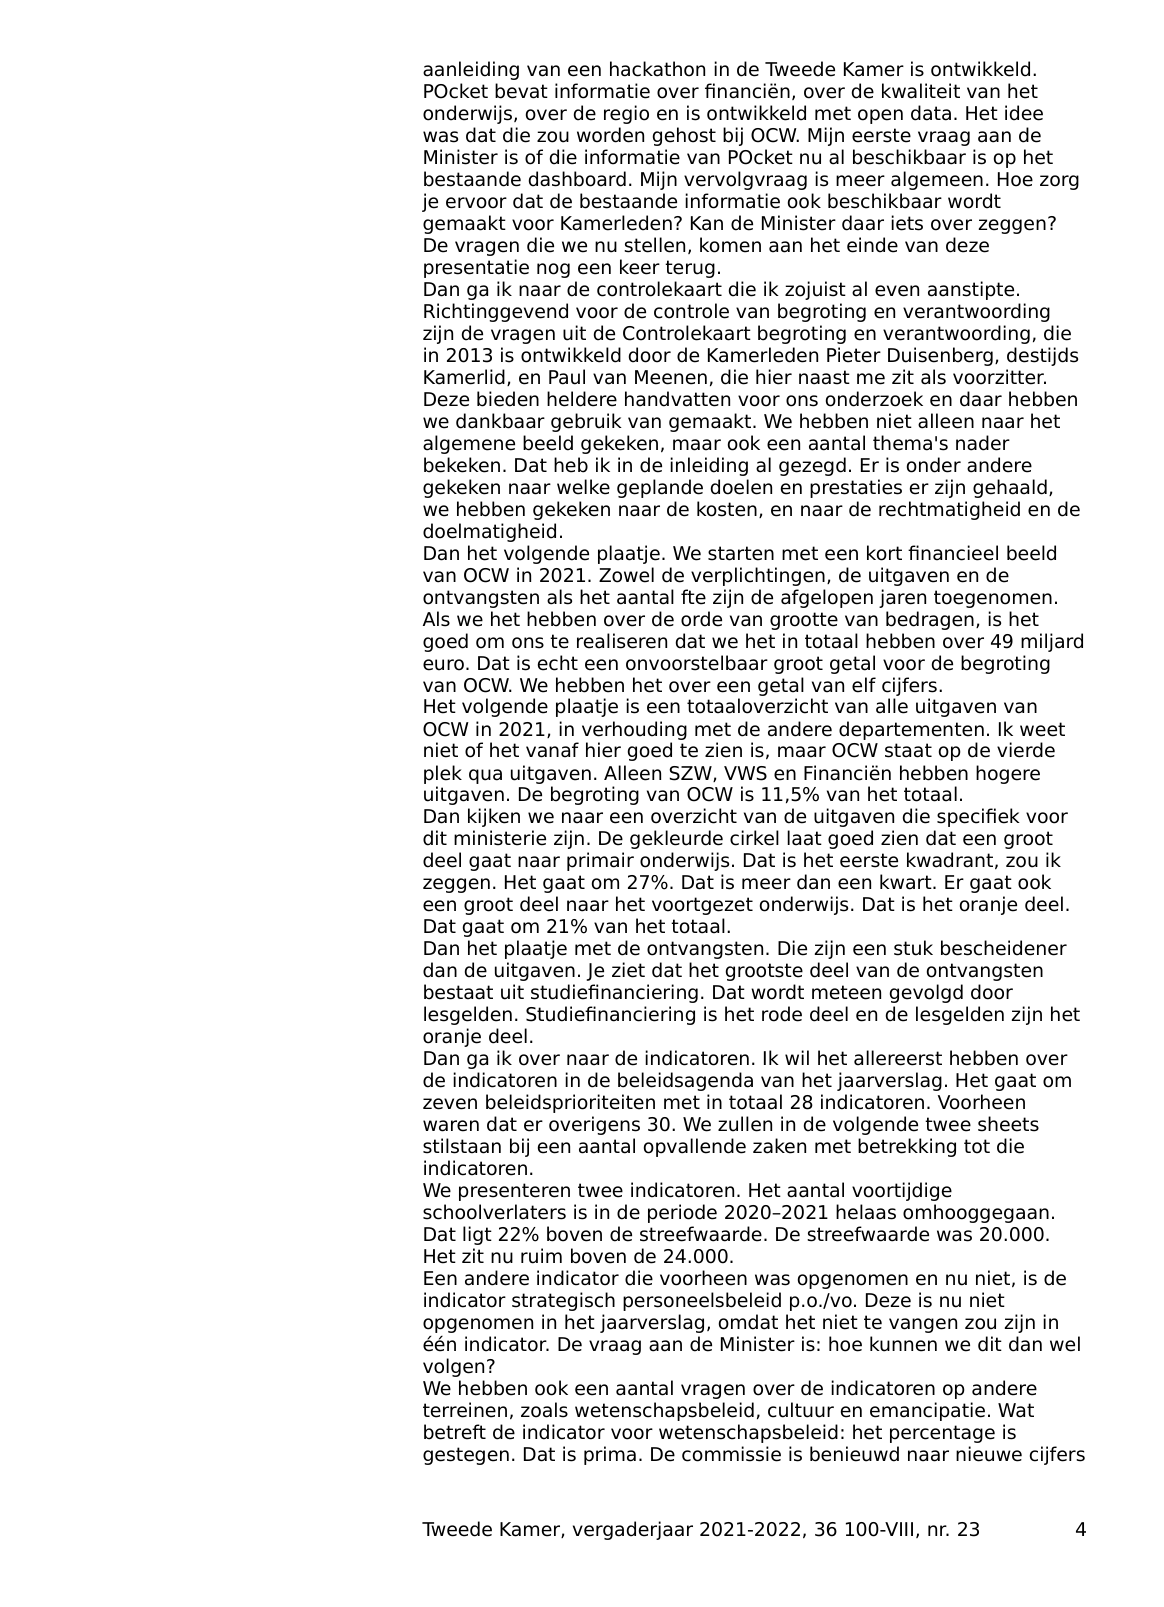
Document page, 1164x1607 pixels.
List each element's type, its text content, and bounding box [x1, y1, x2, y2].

text Dan het plaatje met de ontvangsten. Die zijn een stuk bescheidener dan de uitgaven. Je ziet dat het grootste deel van de ontvangsten bestaat uit studiefinanciering. Dat wordt meteen gevolgd door lesgelden. Studiefinanciering is het rode deel en de lesgelden zijn het oranje deel. [422, 938, 1087, 1048]
text Dan kijken we naar een overzicht van de uitgaven die specifiek voor dit ministerie zijn. De gekleurde cirkel laat goed zien dat een groot deel gaat naar primair onderwijs. Dat is het eerste kwadrant, zou ik zeggen. Het gaat om 27%. Dat is meer dan een kwart. Er gaat ook een groot deel naar het voortgezet onderwijs. Dat is het oranje deel. Dat gaat om 21% van het totaal. [422, 806, 1087, 938]
text Dan ga ik over naar de indicatoren. Ik wil het allereerst hebben over de indicatoren in de beleidsagenda van het jaarverslag. Het gaat om zeven beleidsprioriteiten met in totaal 28 indicatoren. Voorheen waren dat er overigens 30. We zullen in de volgende twee sheets stilstaan bij een aantal opvallende zaken met betrekking tot die indicatoren. [422, 1048, 1087, 1180]
text Het volgende plaatje is een totaaloverzicht van alle uitgaven van OCW in 2021, in verhouding met de andere departementen. Ik weet niet of het vanaf hier goed te zien is, maar OCW staat op de vierde plek qua uitgaven. Alleen SZW, VWS en Financiën hebben hogere uitgaven. De begroting van OCW is 11,5% van het totaal. [422, 696, 1087, 806]
text We presenteren twee indicatoren. Het aantal voortijdige schoolverlaters is in de periode 2020–2021 helaas omhooggegaan. Dat ligt 22% boven de streefwaarde. De streefwaarde was 20.000. Het zit nu ruim boven de 24.000. [422, 1180, 1087, 1268]
text Dan ga ik naar de controlekaart die ik zojuist al even aanstipte. Richtinggevend voor de controle van begroting en verantwoording zijn de vragen uit de Controlekaart begroting en verantwoording, die in 2013 is ontwikkeld door de Kamerleden Pieter Duisenberg, destijds Kamerlid, en Paul van Meenen, die hier naast me zit als voorzitter. Deze bieden heldere handvatten voor ons onderzoek en daar hebben we dankbaar gebruik van gemaakt. We hebben niet alleen naar het algemene beeld gekeken, maar ook een aantal thema's nader bekeken. Dat heb ik in de inleiding al gezegd. Er is onder andere gekeken naar welke geplande doelen en prestaties er zijn gehaald, we hebben gekeken naar de kosten, en naar de rechtmatigheid en de doelmatigheid. [422, 279, 1087, 543]
text We hebben ook een aantal vragen over de indicatoren op andere terreinen, zoals wetenschapsbeleid, cultuur en emancipatie. Wat betreft de indicator voor wetenschapsbeleid: het percentage is gestegen. Dat is prima. De commissie is benieuwd naar nieuwe cijfers [422, 1378, 1087, 1466]
text Dan het volgende plaatje. We starten met een kort financieel beeld van OCW in 2021. Zowel de verplichtingen, de uitgaven en de ontvangsten als het aantal fte zijn de afgelopen jaren toegenomen. Als we het hebben over de orde van grootte van bedragen, is het goed om ons te realiseren dat we het in totaal hebben over 49 miljard euro. Dat is echt een onvoorstelbaar groot getal voor de begroting van OCW. We hebben het over een getal van elf cijfers. [422, 543, 1087, 696]
text aanleiding van een hackathon in de Tweede Kamer is ontwikkeld. POcket bevat informatie over financiën, over de kwaliteit van het onderwijs, over de regio en is ontwikkeld met open data. Het idee was dat die zou worden gehost bij OCW. Mijn eerste vraag aan de Minister is of die informatie van POcket nu al beschikbaar is op het bestaande dashboard. Mijn vervolgvraag is meer algemeen. Hoe zorg je ervoor dat de bestaande informatie ook beschikbaar wordt gemaakt voor Kamerleden? Kan de Minister daar iets over zeggen? De vragen die we nu stellen, komen aan het einde van deze presentatie nog een keer terug. [422, 59, 1087, 279]
text Een andere indicator die voorheen was opgenomen en nu niet, is de indicator strategisch personeelsbeleid p.o./vo. Deze is nu niet opgenomen in het jaarverslag, omdat het niet te vangen zou zijn in één indicator. De vraag aan de Minister is: hoe kunnen we dit dan wel volgen? [422, 1268, 1087, 1378]
